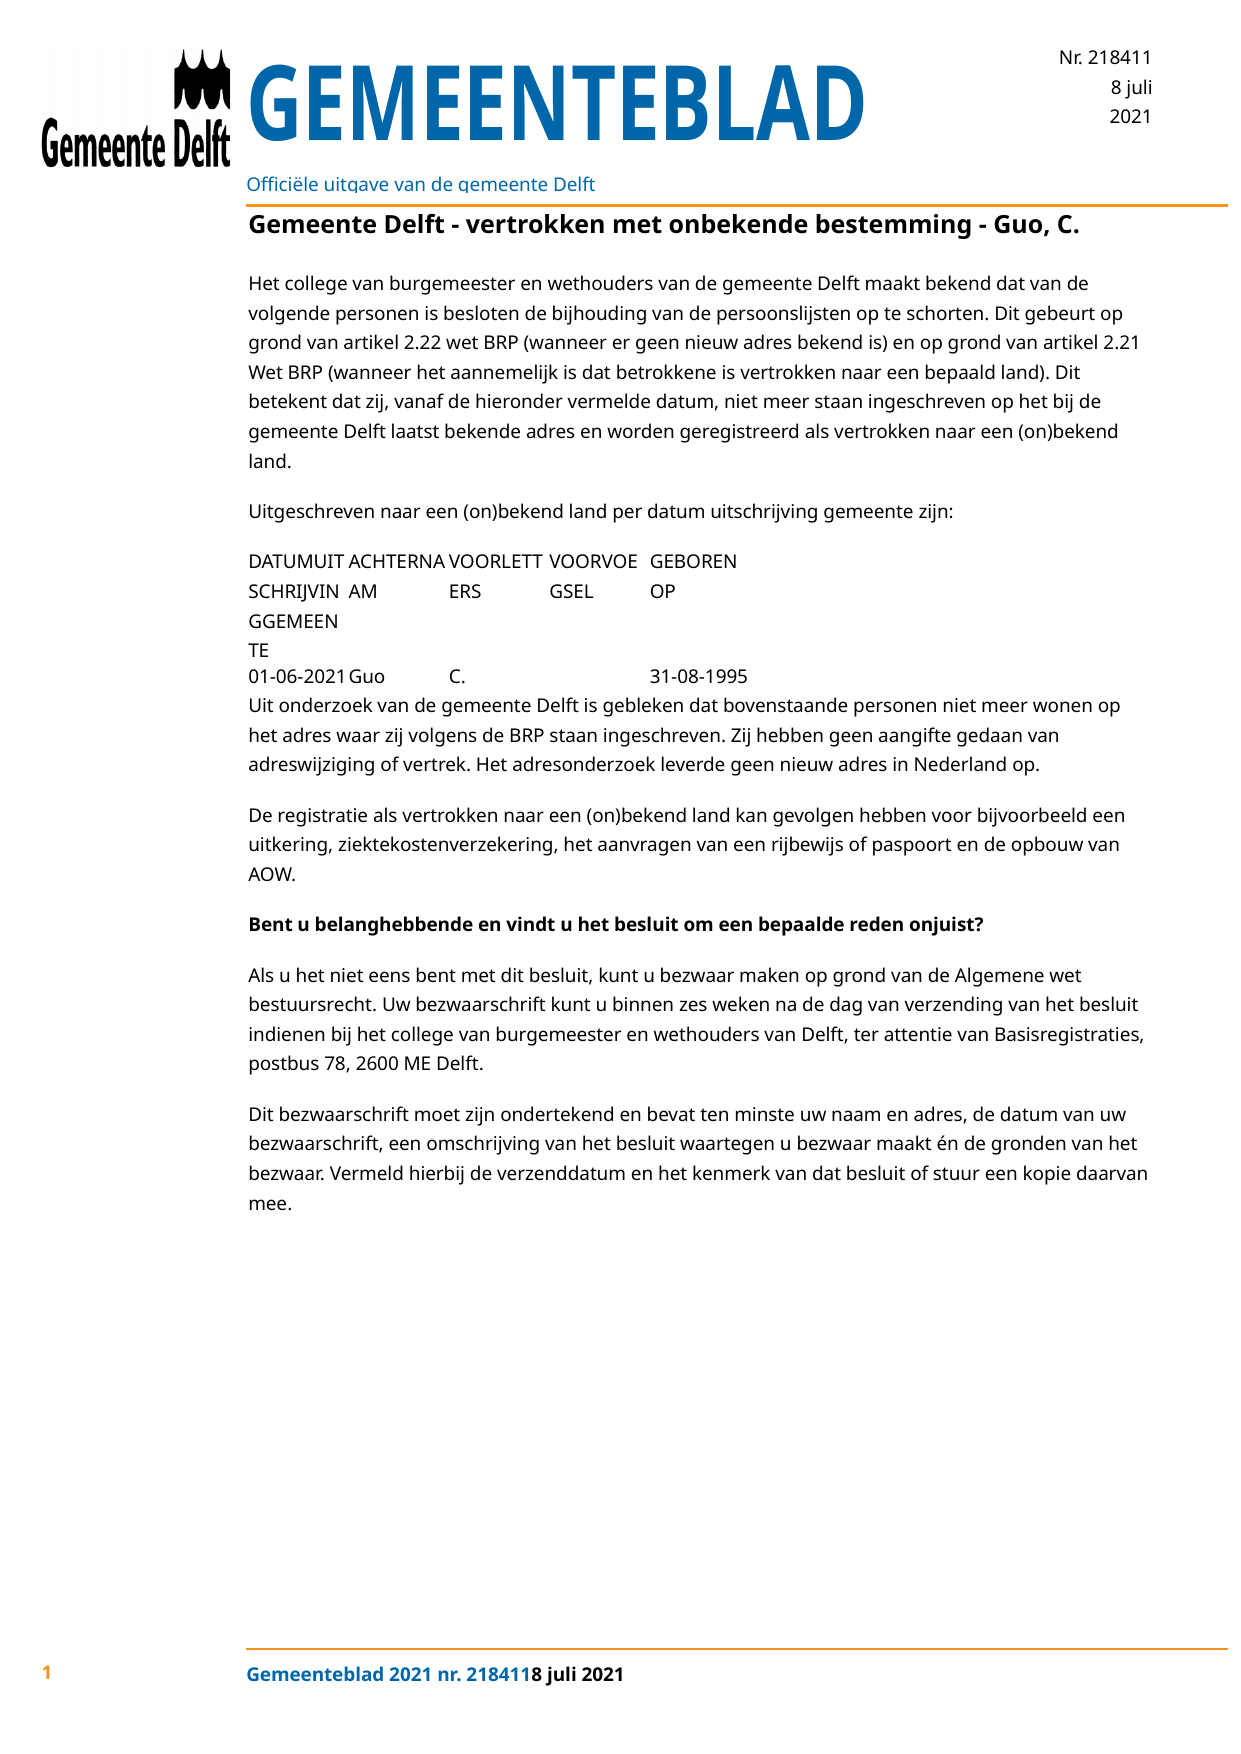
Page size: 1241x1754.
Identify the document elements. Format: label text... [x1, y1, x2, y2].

table_header VOORVOEGSEL [549, 549, 649, 663]
text Gemeente Delft - vertrokken met onbekende bestemming - Guo, C. [248, 207, 1152, 241]
text Bent u belanghebbende en vindt u het besluit om een bepaalde reden onjuist? [248, 911, 1152, 937]
text Uit onderzoek van de gemeente Delft is gebleken dat bovenstaande personen niet meer wonen op het adres waar zij volgens de BRP staan ingeschreven. Zij hebben geen aangifte gedaan van adreswijziging of vertrek. Het adresonderzoek leverde geen nieuw adres in Nederland op. [248, 692, 1152, 777]
text Uitgeschreven naar een (on)bekend land per datum uitschrijving gemeente zijn: [248, 498, 1152, 524]
table_cell 31-08-1995 [650, 663, 750, 689]
table_cell 01-06-2021 [248, 663, 348, 689]
table_header DATUMUITSCHRIJVINGGEMEENTE [248, 549, 348, 663]
table_header VOORLETTERS [449, 549, 549, 663]
table_header ACHTERNAAM [348, 549, 449, 663]
table_cell [549, 663, 649, 689]
table_cell C. [449, 663, 549, 689]
text Het college van burgemeester en wethouders van de gemeente Delft maakt bekend dat van de volgende personen is besloten de bijhouding van de persoonslijsten op te schorten. Dit gebeurt op grond van artikel 2.22 wet BRP (wanneer er geen nieuw adres bekend is) en op grond van artikel 2.21 Wet BRP (wanneer het aannemelijk is dat betrokkene is vertrokken naar een bepaald land). Dit betekent dat zij, vanaf de hieronder vermelde datum, niet meer staan ingeschreven op het bij de gemeente Delft laatst bekende adres en worden geregistreerd als vertrokken naar een (on)bekend land. [248, 270, 1152, 473]
text De registratie als vertrokken naar een (on)bekend land kan gevolgen hebben voor bijvoorbeeld een uitkering, ziektekostenverzekering, het aanvragen van een rijbewijs of paspoort en de opbouw van AOW. [248, 802, 1152, 887]
table_cell Guo [348, 663, 449, 689]
table_header GEBOREN OP [650, 549, 750, 663]
text Als u het niet eens bent met dit besluit, kunt u bezwaar maken op grond van de Algemene wet bestuursrecht. Uw bezwaarschrift kunt u binnen zes weken na de dag van verzending van het besluit indienen bij het college van burgemeester en wethouders van Delft, ter attentie van Basisregistraties, postbus 78, 2600 ME Delft. [248, 962, 1152, 1076]
picture [41, 47, 231, 172]
text Dit bezwaarschrift moet zijn ondertekend en bevat ten minste uw naam en adres, de datum van uw bezwaarschrift, een omschrijving van het besluit waartegen u bezwaar maakt én de gronden van het bezwaar. Vermeld hierbij de verzenddatum en het kenmerk van dat besluit of stuur een kopie daarvan mee. [248, 1101, 1152, 1215]
